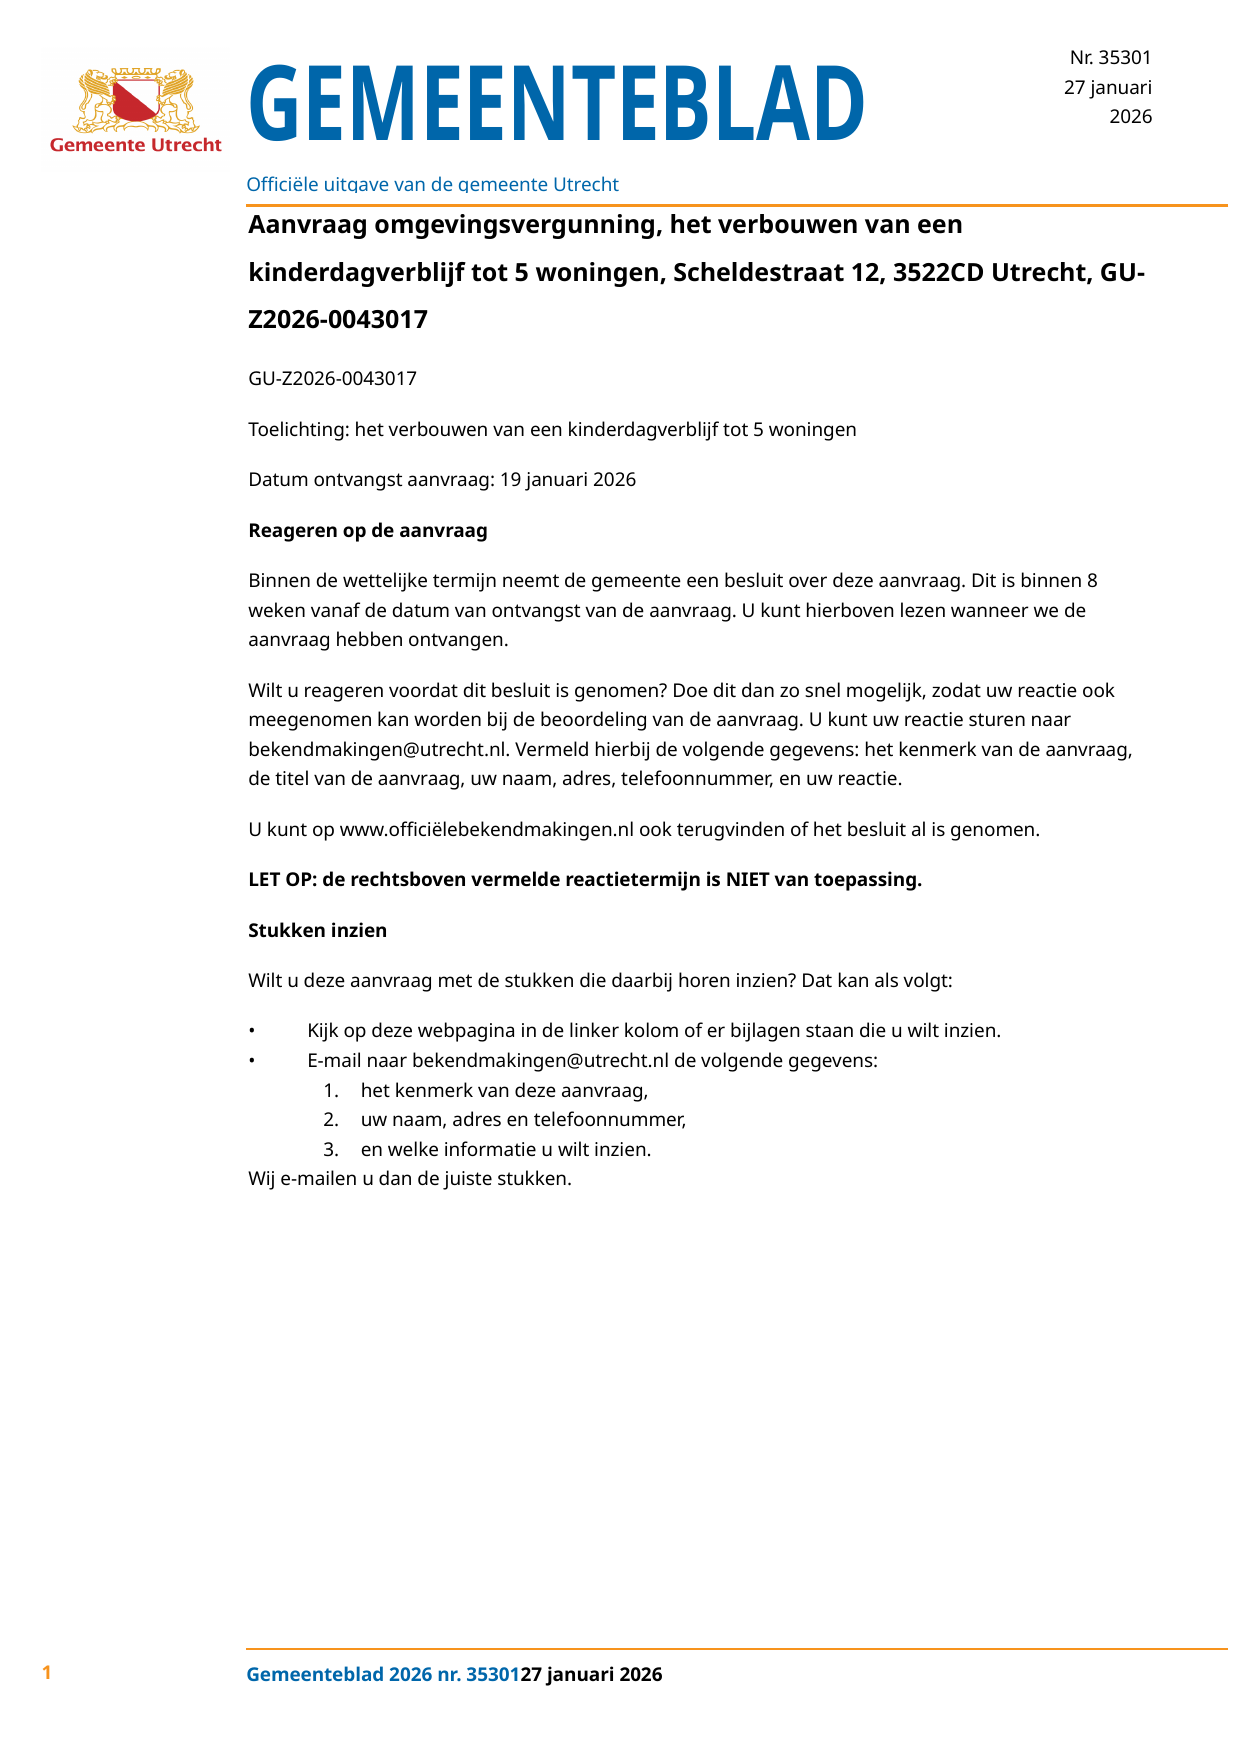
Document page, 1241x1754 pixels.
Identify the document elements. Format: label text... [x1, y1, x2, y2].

text Wilt u deze aanvraag met de stukken die daarbij horen inzien? Dat kan als volgt: [248, 967, 1152, 993]
list en welke informatie u wilt inzien. [323, 1136, 1152, 1162]
text Reageren op de aanvraag [248, 517, 1152, 542]
text GU-Z2026-0043017 [248, 366, 1152, 391]
list Kijk op deze webpagina in de linker kolom of er bijlagen staan die u wilt inzien. [248, 1018, 1152, 1043]
text Stukken inzien [248, 917, 1152, 942]
text Wij e-mailen u dan de juiste stukken. [248, 1166, 1152, 1191]
text LET OP: de rechtsboven vermelde reactietermijn is NIET van toepassing. [248, 866, 1152, 892]
list het kenmerk van deze aanvraag, [323, 1077, 1152, 1102]
list uw naam, adres en telefoonnummer, [323, 1106, 1152, 1132]
text Aanvraag omgevingsvergunning, het verbouwen van een kinderdagverblijf tot 5 woningen, Scheldestraat 12, 3522CD Utrecht, GU-Z2026-0043017 [248, 207, 1152, 336]
text Wilt u reageren voordat dit besluit is genomen? Doe dit dan zo snel mogelijk, zodat uw reactie ook meegenomen kan worden bij de beoordeling van de aanvraag. U kunt uw reactie sturen naar bekendmakingen@utrecht.nl. Vermeld hierbij de volgende gegevens: het kenmerk van de aanvraag, de titel van de aanvraag, uw naam, adres, telefoonnummer, en uw reactie. [248, 677, 1152, 791]
picture [41, 47, 231, 172]
text U kunt op www.officiëlebekendmakingen.nl ook terugvinden of het besluit al is genomen. [248, 816, 1152, 842]
text Binnen de wettelijke termijn neemt de gemeente een besluit over deze aanvraag. Dit is binnen 8 weken vanaf de datum van ontvangst van de aanvraag. U kunt hierboven lezen wanneer we de aanvraag hebben ontvangen. [248, 567, 1152, 652]
text Datum ontvangst aanvraag: 19 januari 2026 [248, 466, 1152, 492]
text Toelichting: het verbouwen van een kinderdagverblijf tot 5 woningen [248, 416, 1152, 442]
list E-mail naar bekendmakingen@utrecht.nl de volgende gegevens: [248, 1047, 1152, 1073]
